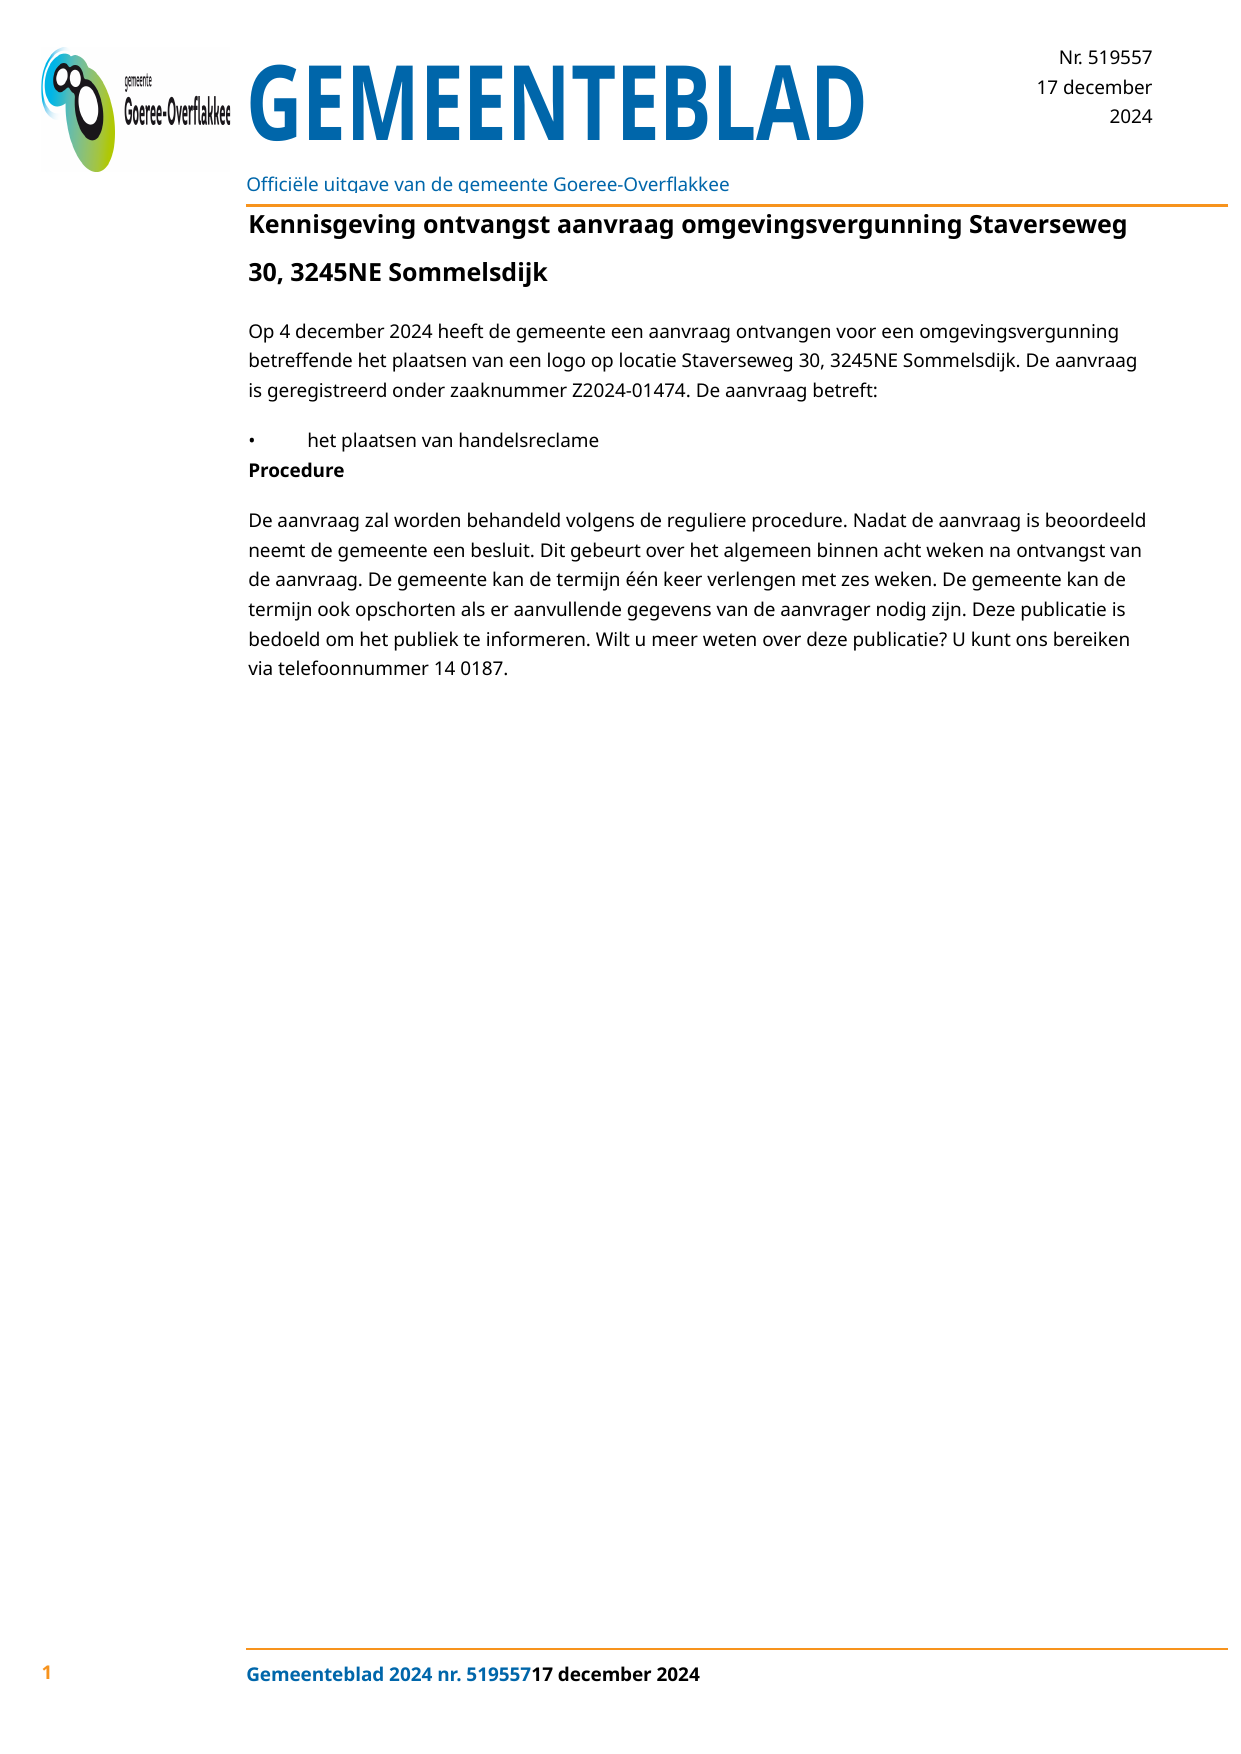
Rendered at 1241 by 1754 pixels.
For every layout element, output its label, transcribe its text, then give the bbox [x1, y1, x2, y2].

picture [41, 47, 231, 172]
text Op 4 december 2024 heeft de gemeente een aanvraag ontvangen voor een omgevingsvergunning betreffende het plaatsen van een logo op locatie Staverseweg 30, 3245NE Sommelsdijk. De aanvraag is geregistreerd onder zaaknummer Z2024-01474. De aanvraag betreft: [248, 318, 1152, 403]
list het plaatsen van handelsreclame [248, 427, 1152, 453]
text De aanvraag zal worden behandeld volgens de reguliere procedure. Nadat de aanvraag is beoordeeld neemt de gemeente een besluit. Dit gebeurt over het algemeen binnen acht weken na ontvangst van de aanvraag. De gemeente kan de termijn één keer verlengen met zes weken. De gemeente kan de termijn ook opschorten als er aanvullende gegevens van de aanvrager nodig zijn. Deze publicatie is bedoeld om het publiek te informeren. Wilt u meer weten over deze publicatie? U kunt ons bereiken via telefoonnummer 14 0187. [248, 507, 1152, 681]
text Kennisgeving ontvangst aanvraag omgevingsvergunning Staverseweg 30, 3245NE Sommelsdijk [248, 207, 1152, 288]
text Procedure [248, 457, 1152, 483]
